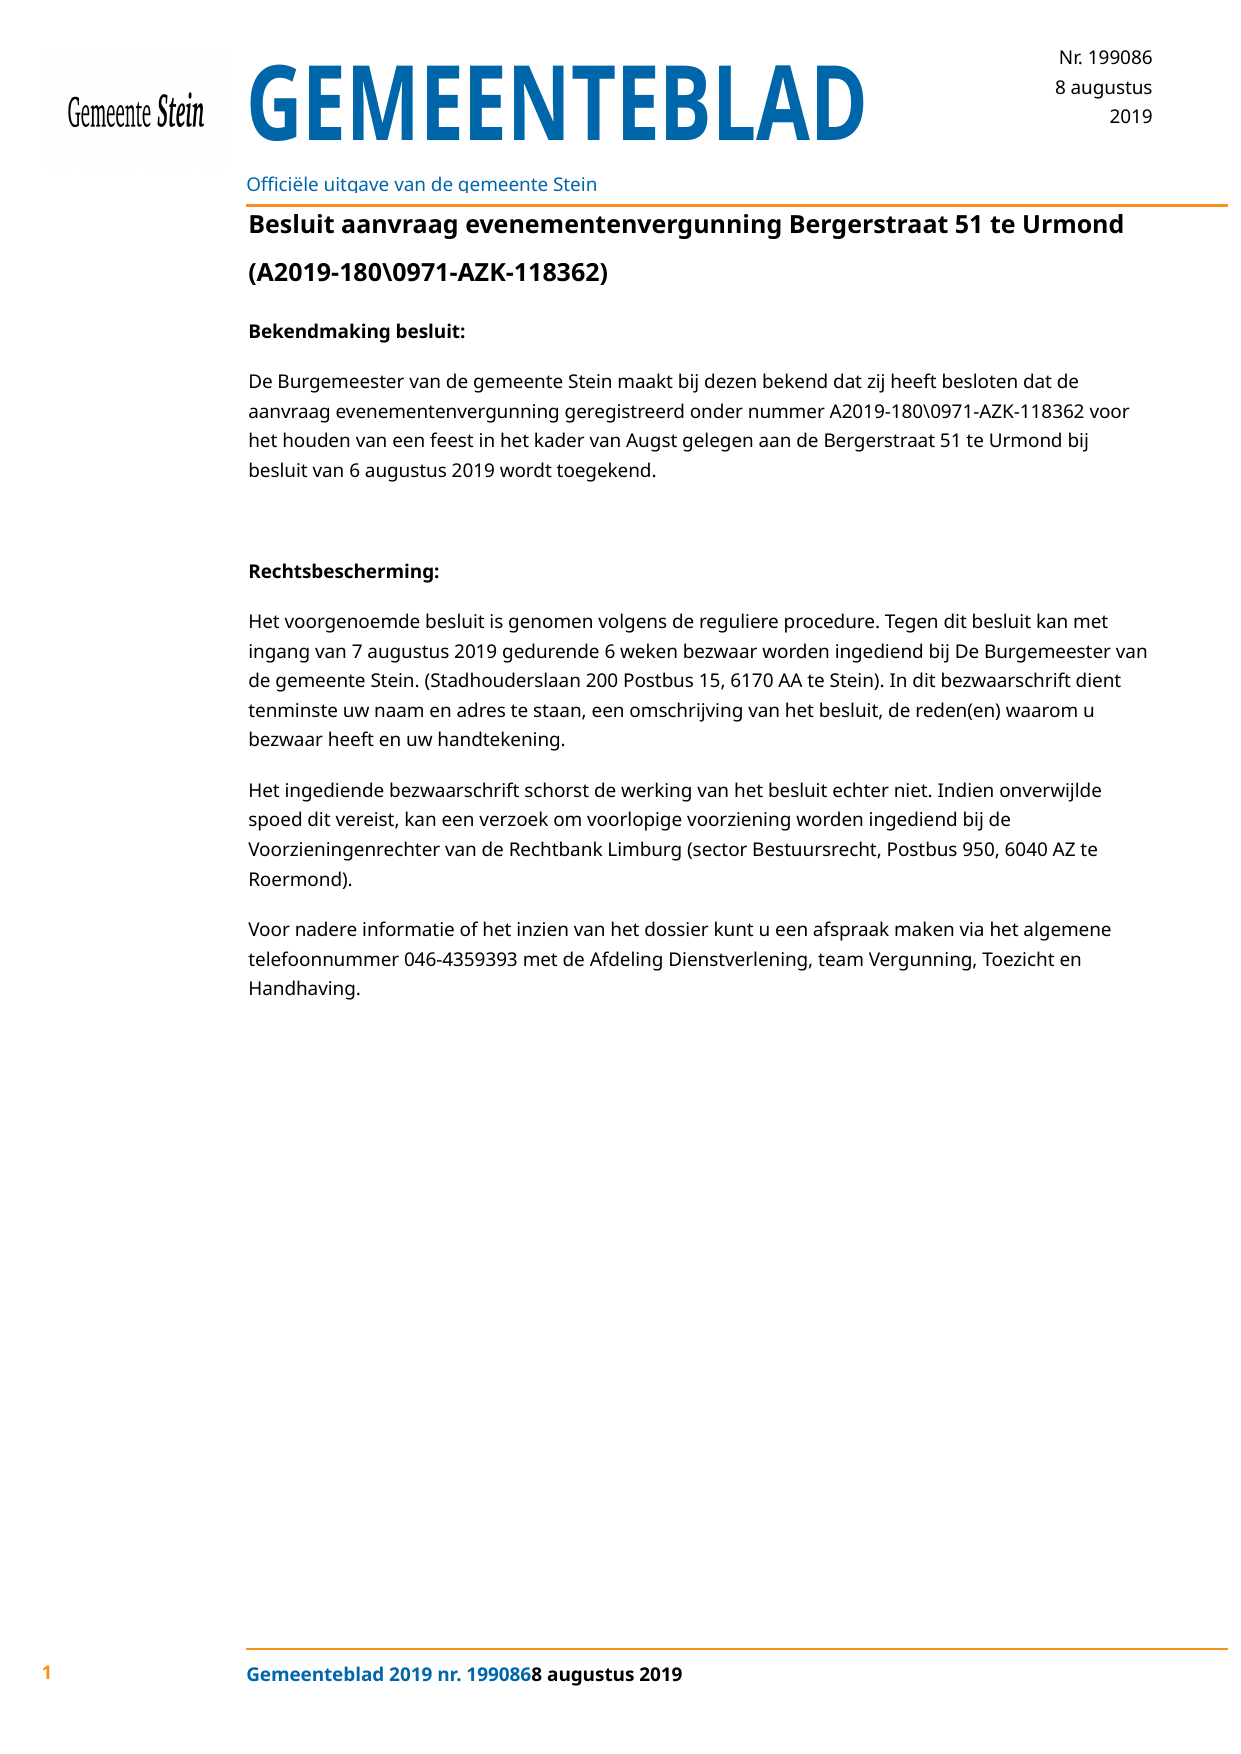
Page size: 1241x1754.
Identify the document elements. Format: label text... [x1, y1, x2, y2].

text Voor nadere informatie of het inzien van het dossier kunt u een afspraak maken via het algemene telefoonnummer 046-4359393 met de Afdeling Dienstverlening, team Vergunning, Toezicht en Handhaving. [248, 916, 1152, 1001]
text Bekendmaking besluit: [248, 318, 1152, 344]
text Het voorgenoemde besluit is genomen volgens de reguliere procedure. Tegen dit besluit kan met ingang van 7 augustus 2019 gedurende 6 weken bezwaar worden ingediend bij De Burgemeester van de gemeente Stein. (Stadhouderslaan 200 Postbus 15, 6170 AA te Stein). In dit bezwaarschrift dient tenminste uw naam en adres te staan, een omschrijving van het besluit, de reden(en) waarom u bezwaar heeft en uw handtekening. [248, 608, 1152, 752]
picture [41, 47, 231, 172]
text De Burgemeester van de gemeente Stein maakt bij dezen bekend dat zij heeft besloten dat de aanvraag evenementenvergunning geregistreerd onder nummer A2019-180\0971-AZK-118362 voor het houden van een feest in het kader van Augst gelegen aan de Bergerstraat 51 te Urmond bij besluit van 6 augustus 2019 wordt toegekend. [248, 368, 1152, 483]
text Rechtsbescherming: [248, 558, 1152, 584]
text Het ingediende bezwaarschrift schorst de werking van het besluit echter niet. Indien onverwijlde spoed dit vereist, kan een verzoek om voorlopige voorziening worden ingediend bij de Voorzieningenrechter van de Rechtbank Limburg (sector Bestuursrecht, Postbus 950, 6040 AZ te Roermond). [248, 777, 1152, 892]
text Besluit aanvraag evenementenvergunning Bergerstraat 51 te Urmond (A2019-180\0971-AZK-118362) [248, 207, 1152, 288]
